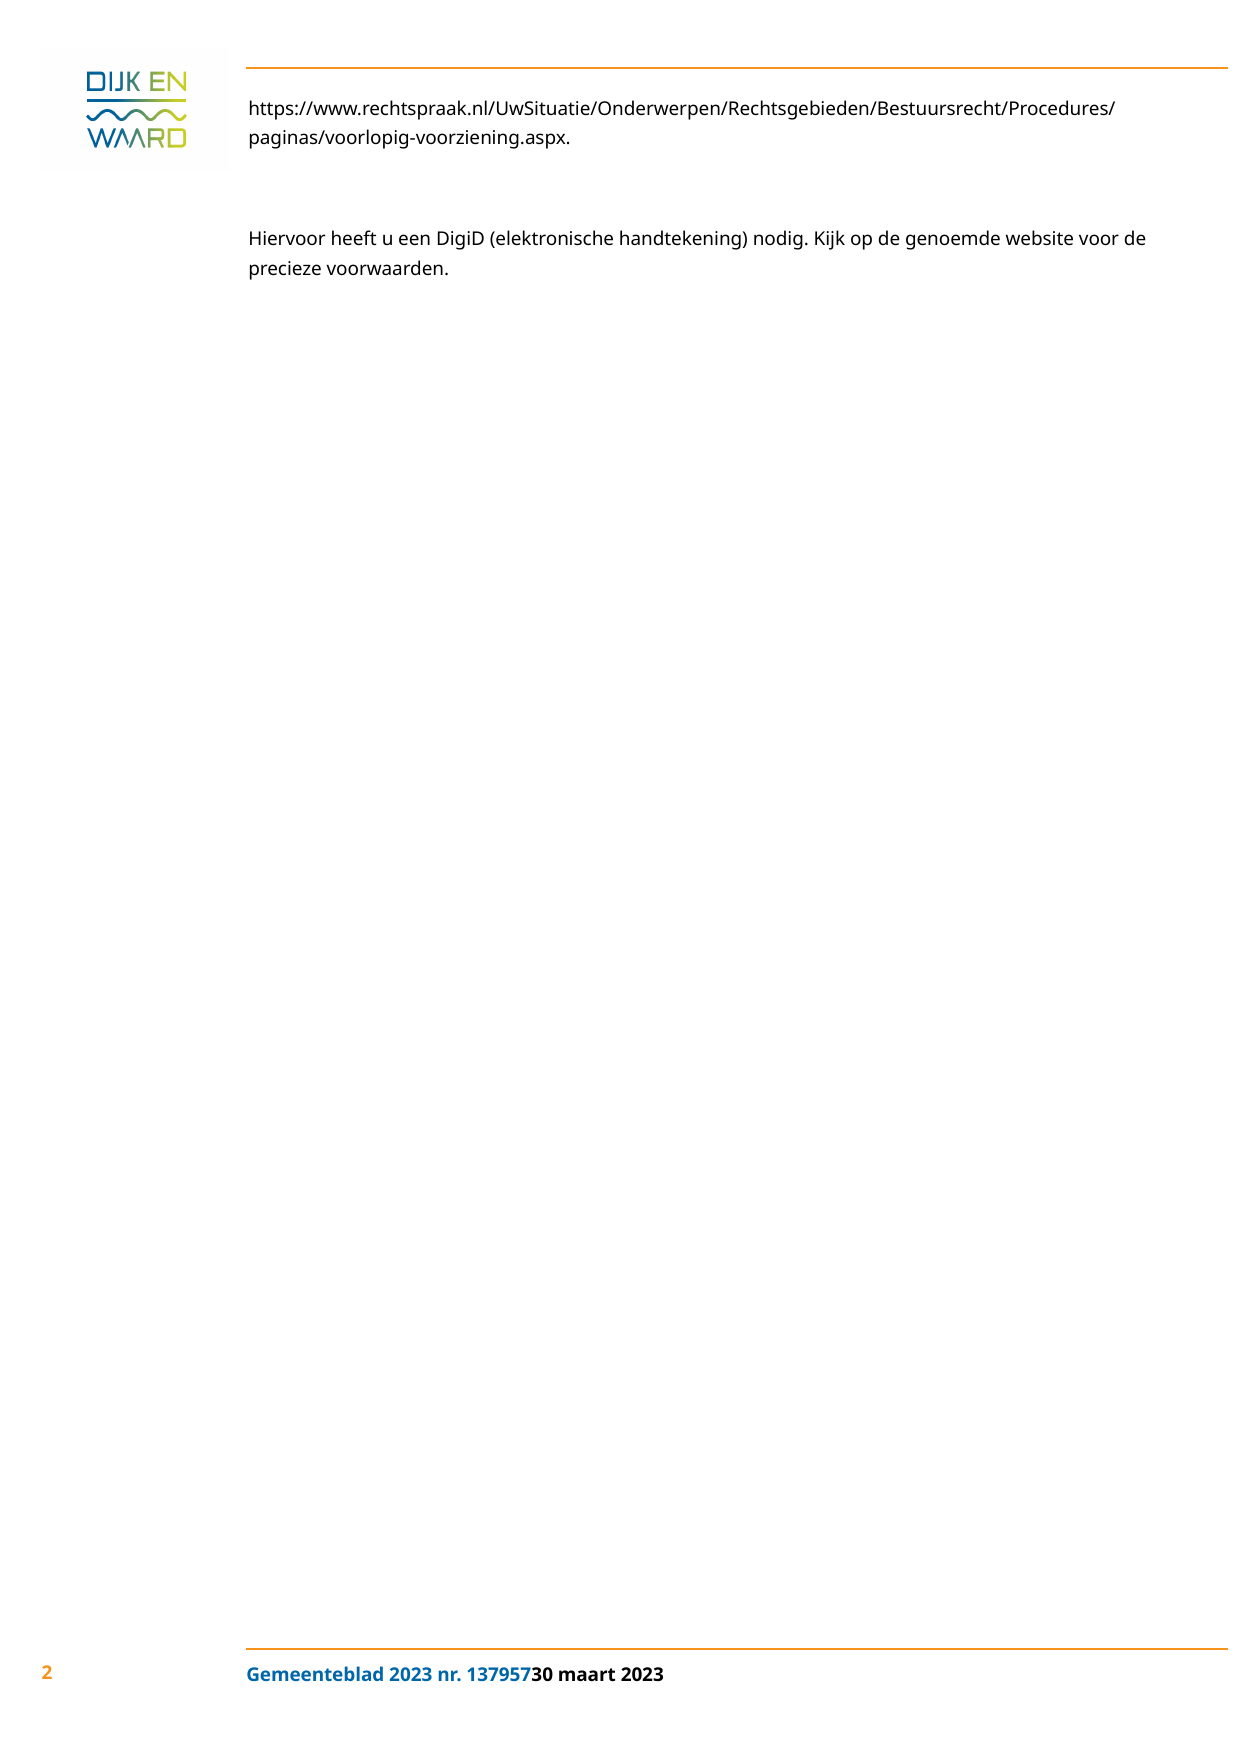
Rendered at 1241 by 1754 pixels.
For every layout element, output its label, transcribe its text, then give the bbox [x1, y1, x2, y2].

text Hiervoor heeft u een DigiD (elektronische handtekening) nodig. Kijk op de genoemde website voor de precieze voorwaarden. [248, 225, 1152, 281]
text https://www.rechtspraak.nl/UwSituatie/Onderwerpen/Rechtsgebieden/Bestuursrecht/Procedures/paginas/voorlopig-voorziening.aspx. [248, 95, 1152, 150]
picture [41, 47, 231, 172]
